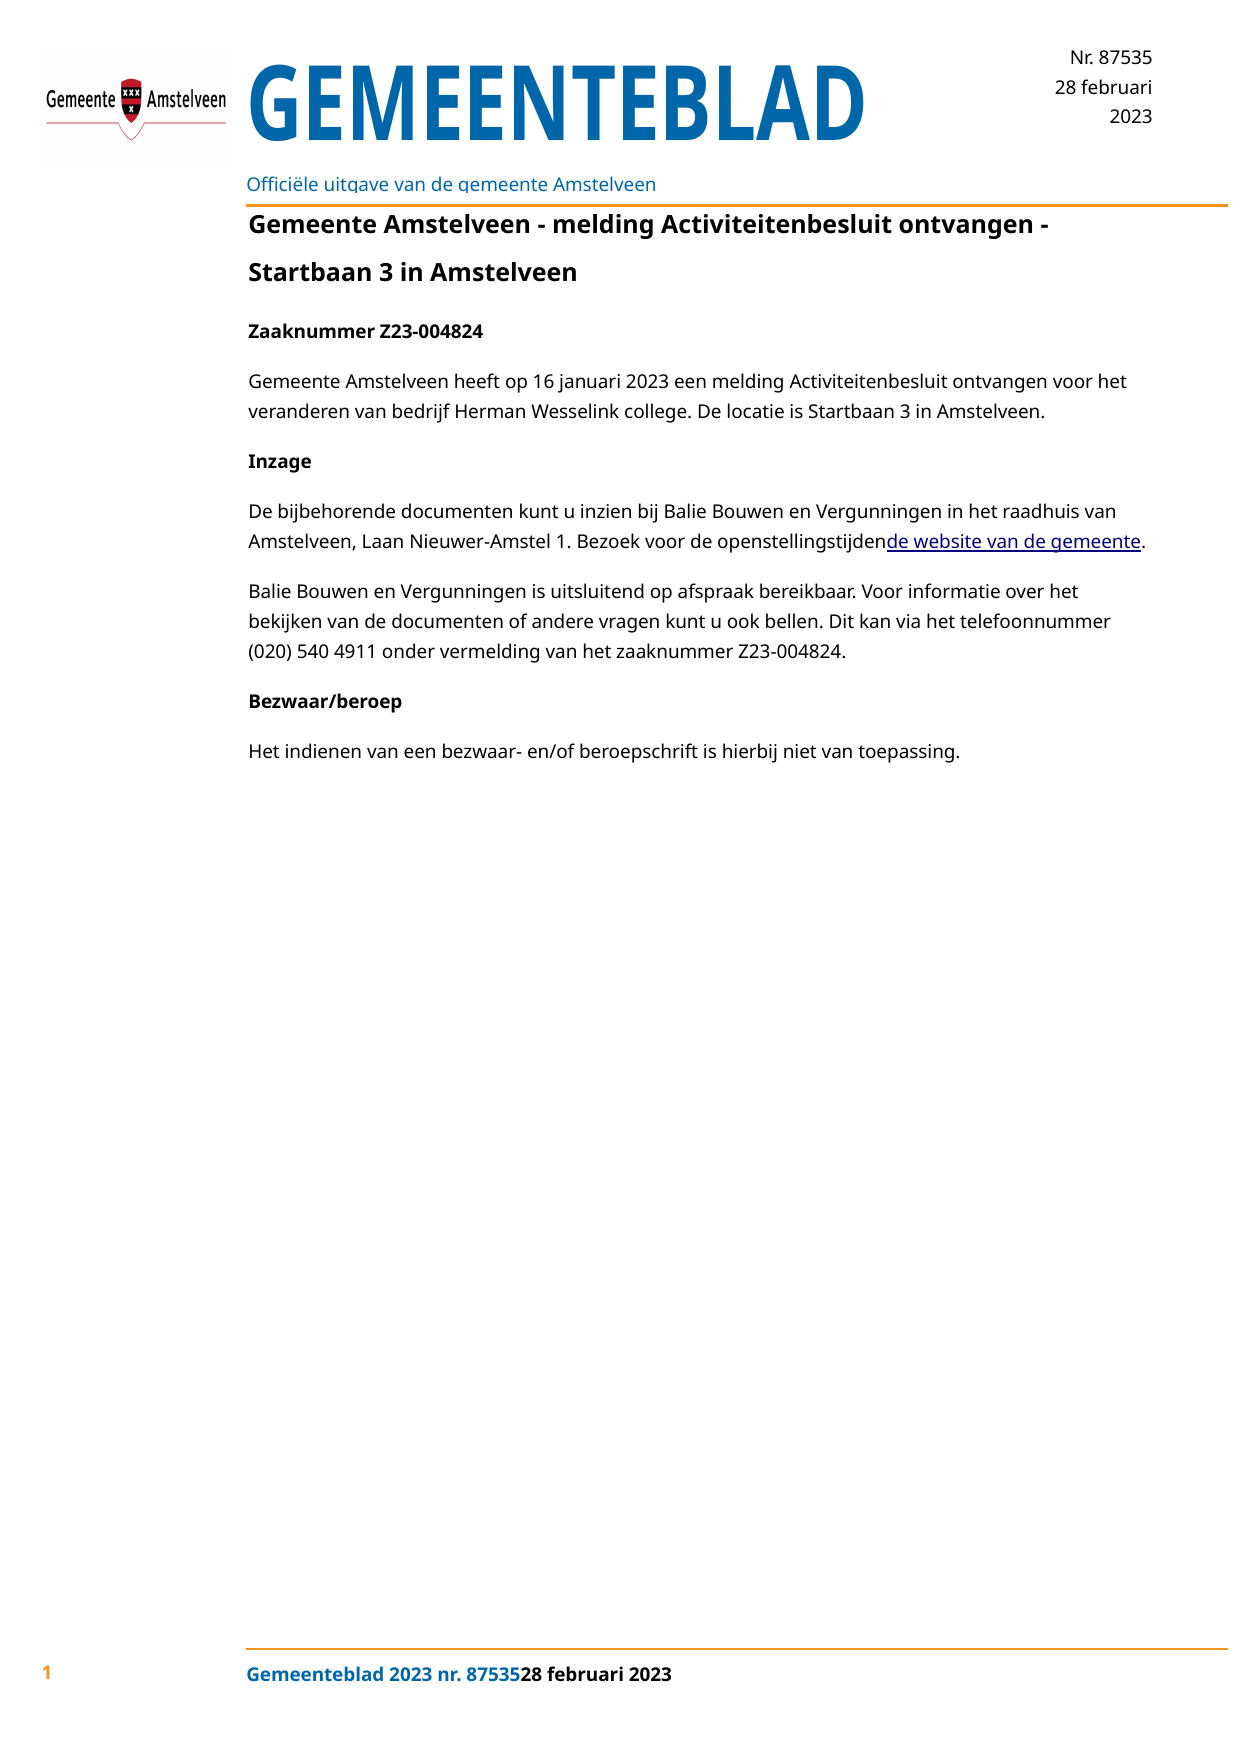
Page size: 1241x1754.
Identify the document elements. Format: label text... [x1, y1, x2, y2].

text Zaaknummer Z23-004824 [248, 318, 1152, 344]
text Gemeente Amstelveen - melding Activiteitenbesluit ontvangen - Startbaan 3 in Amstelveen [248, 207, 1152, 288]
picture [41, 47, 231, 172]
text De bijbehorende documenten kunt u inzien bij Balie Bouwen en Vergunningen in het raadhuis van Amstelveen, Laan Nieuwer-Amstel 1. Bezoek voor de openstellingstijdende website van de gemeente. [248, 499, 1152, 554]
text Inzage [248, 448, 1152, 474]
text Het indienen van een bezwaar- en/of beroepschrift is hierbij niet van toepassing. [248, 739, 1152, 764]
text Balie Bouwen en Vergunningen is uitsluitend op afspraak bereikbaar. Voor informatie over het bekijken van de documenten of andere vragen kunt u ook bellen. Dit kan via het telefoonnummer (020) 540 4911 onder vermelding van het zaaknummer Z23-004824. [248, 579, 1152, 664]
text Bezwaar/beroep [248, 688, 1152, 714]
text Gemeente Amstelveen heeft op 16 januari 2023 een melding Activiteitenbesluit ontvangen voor het veranderen van bedrijf Herman Wesselink college. De locatie is Startbaan 3 in Amstelveen. [248, 368, 1152, 424]
